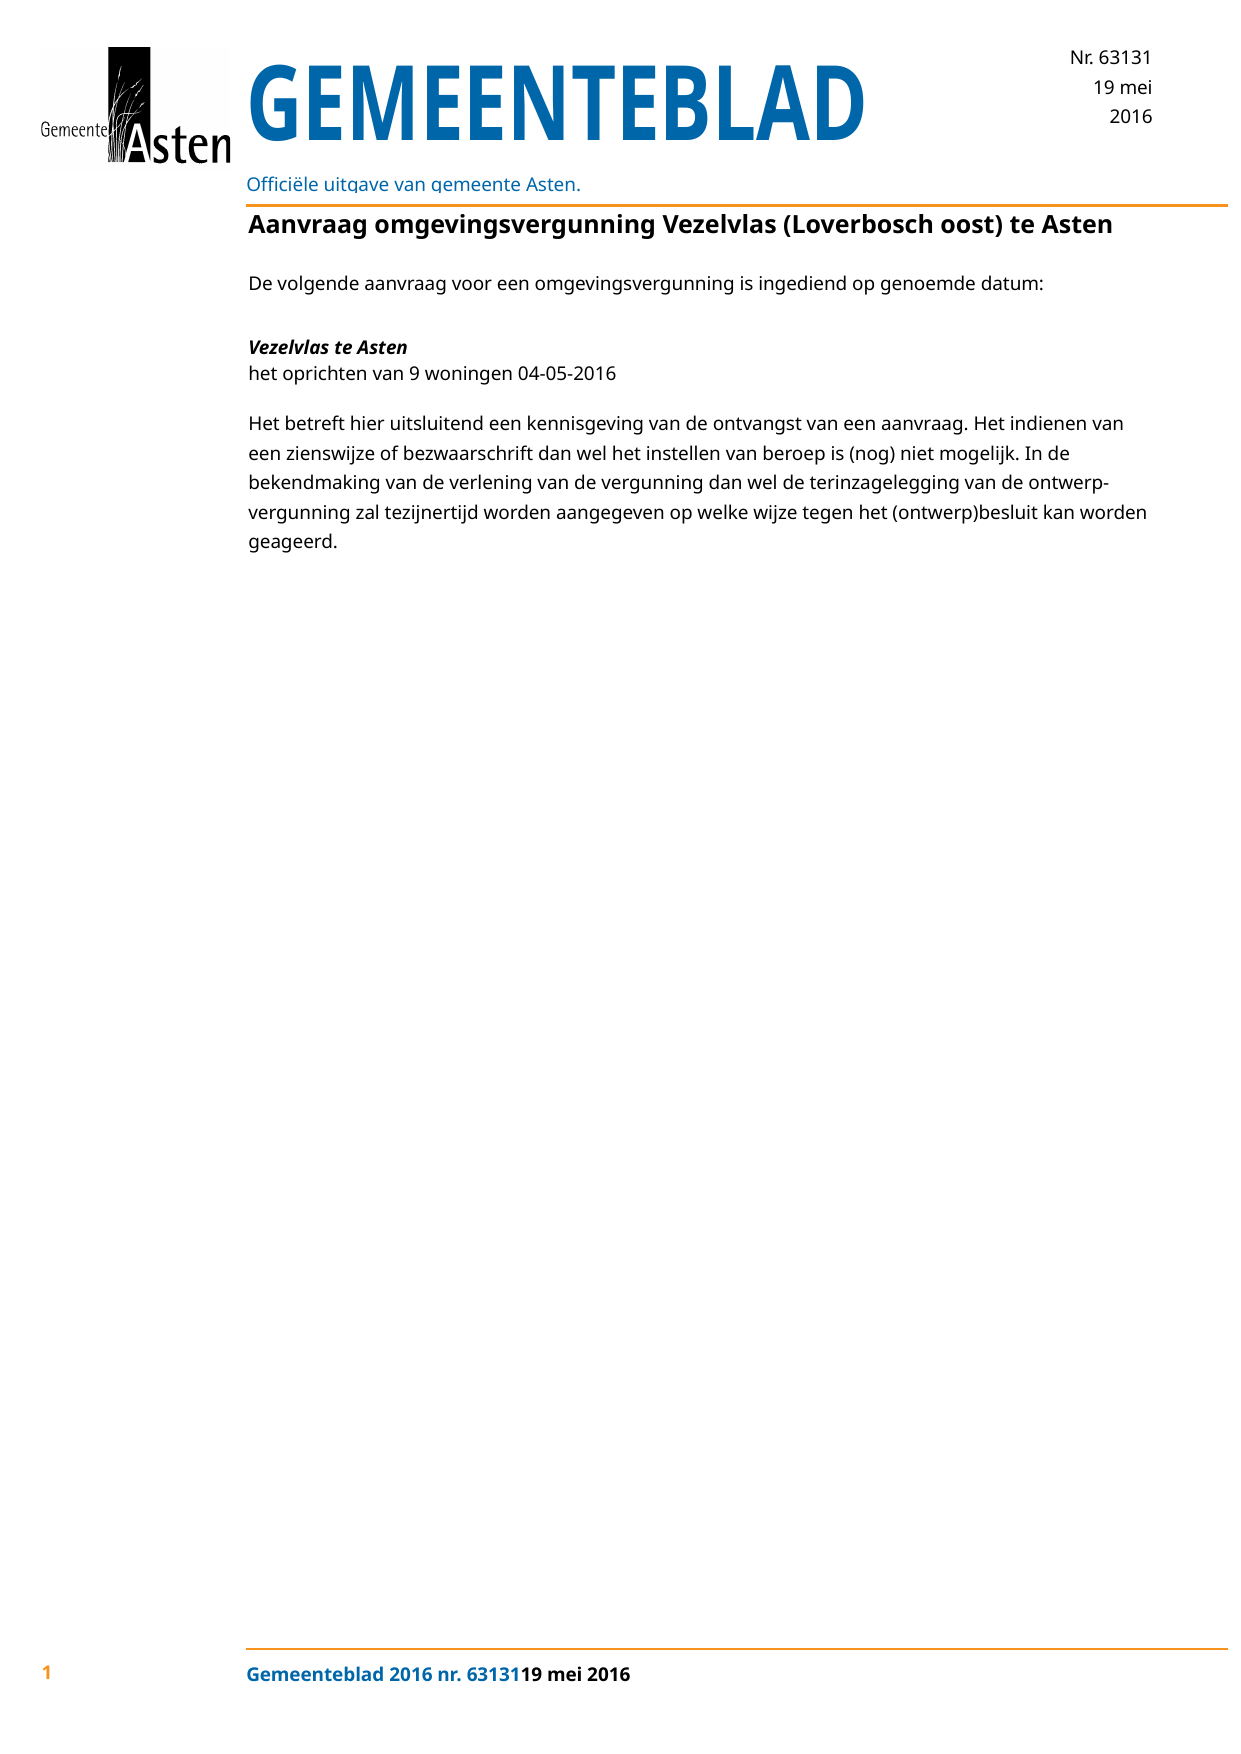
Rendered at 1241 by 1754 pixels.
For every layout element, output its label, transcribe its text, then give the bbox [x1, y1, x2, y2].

text Vezelvlas te Asten [248, 334, 1152, 360]
text Het betreft hier uitsluitend een kennisgeving van de ontvangst van een aanvraag. Het indienen van een zienswijze of bezwaarschrift dan wel het instellen van beroep is (nog) niet mogelijk. In de bekendmaking van de verlening van de vergunning dan wel de terinzagelegging van de ontwerp-vergunning zal tezijnertijd worden aangegeven op welke wijze tegen het (ontwerp)besluit kan worden geageerd. [248, 410, 1152, 554]
text Aanvraag omgevingsvergunning Vezelvlas (Loverbosch oost) te Asten [248, 207, 1152, 241]
text De volgende aanvraag voor een omgevingsvergunning is ingediend op genoemde datum: [248, 270, 1152, 296]
text het oprichten van 9 woningen 04-05-2016 [248, 360, 1152, 386]
picture [41, 47, 231, 172]
